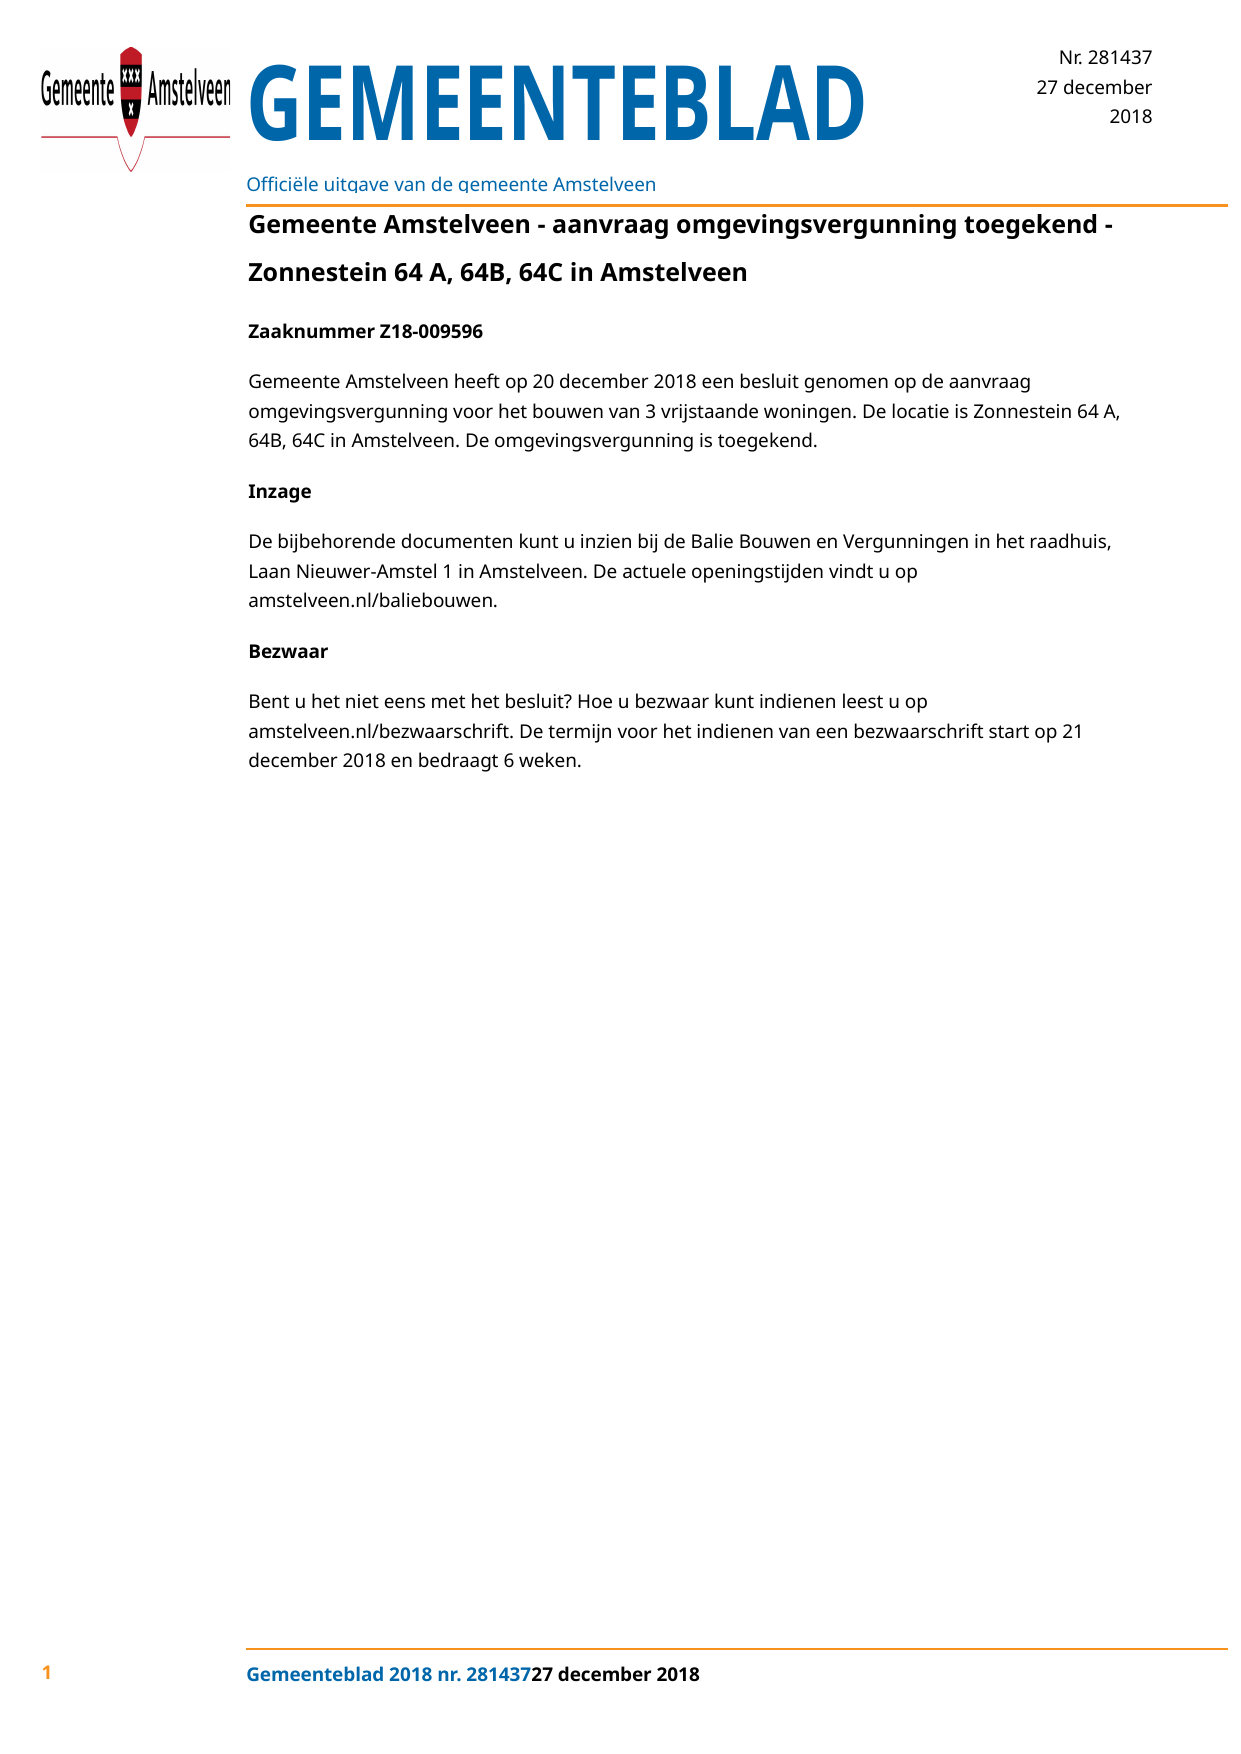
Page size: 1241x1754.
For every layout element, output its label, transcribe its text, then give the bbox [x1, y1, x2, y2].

text Gemeente Amstelveen heeft op 20 december 2018 een besluit genomen op de aanvraag omgevingsvergunning voor het bouwen van 3 vrijstaande woningen. De locatie is Zonnestein 64 A, 64B, 64C in Amstelveen. De omgevingsvergunning is toegekend. [248, 368, 1152, 453]
text Zaaknummer Z18-009596 [248, 318, 1152, 344]
picture [41, 47, 231, 172]
text De bijbehorende documenten kunt u inzien bij de Balie Bouwen en Vergunningen in het raadhuis, Laan Nieuwer-Amstel 1 in Amstelveen. De actuele openingstijden vindt u op amstelveen.nl/baliebouwen. [248, 528, 1152, 613]
text Bezwaar [248, 638, 1152, 664]
text Gemeente Amstelveen - aanvraag omgevingsvergunning toegekend - Zonnestein 64 A, 64B, 64C in Amstelveen [248, 207, 1152, 288]
text Inzage [248, 478, 1152, 504]
text Bent u het niet eens met het besluit? Hoe u bezwaar kunt indienen leest u op amstelveen.nl/bezwaarschrift. De termijn voor het indienen van een bezwaarschrift start op 21 december 2018 en bedraagt 6 weken. [248, 688, 1152, 773]
